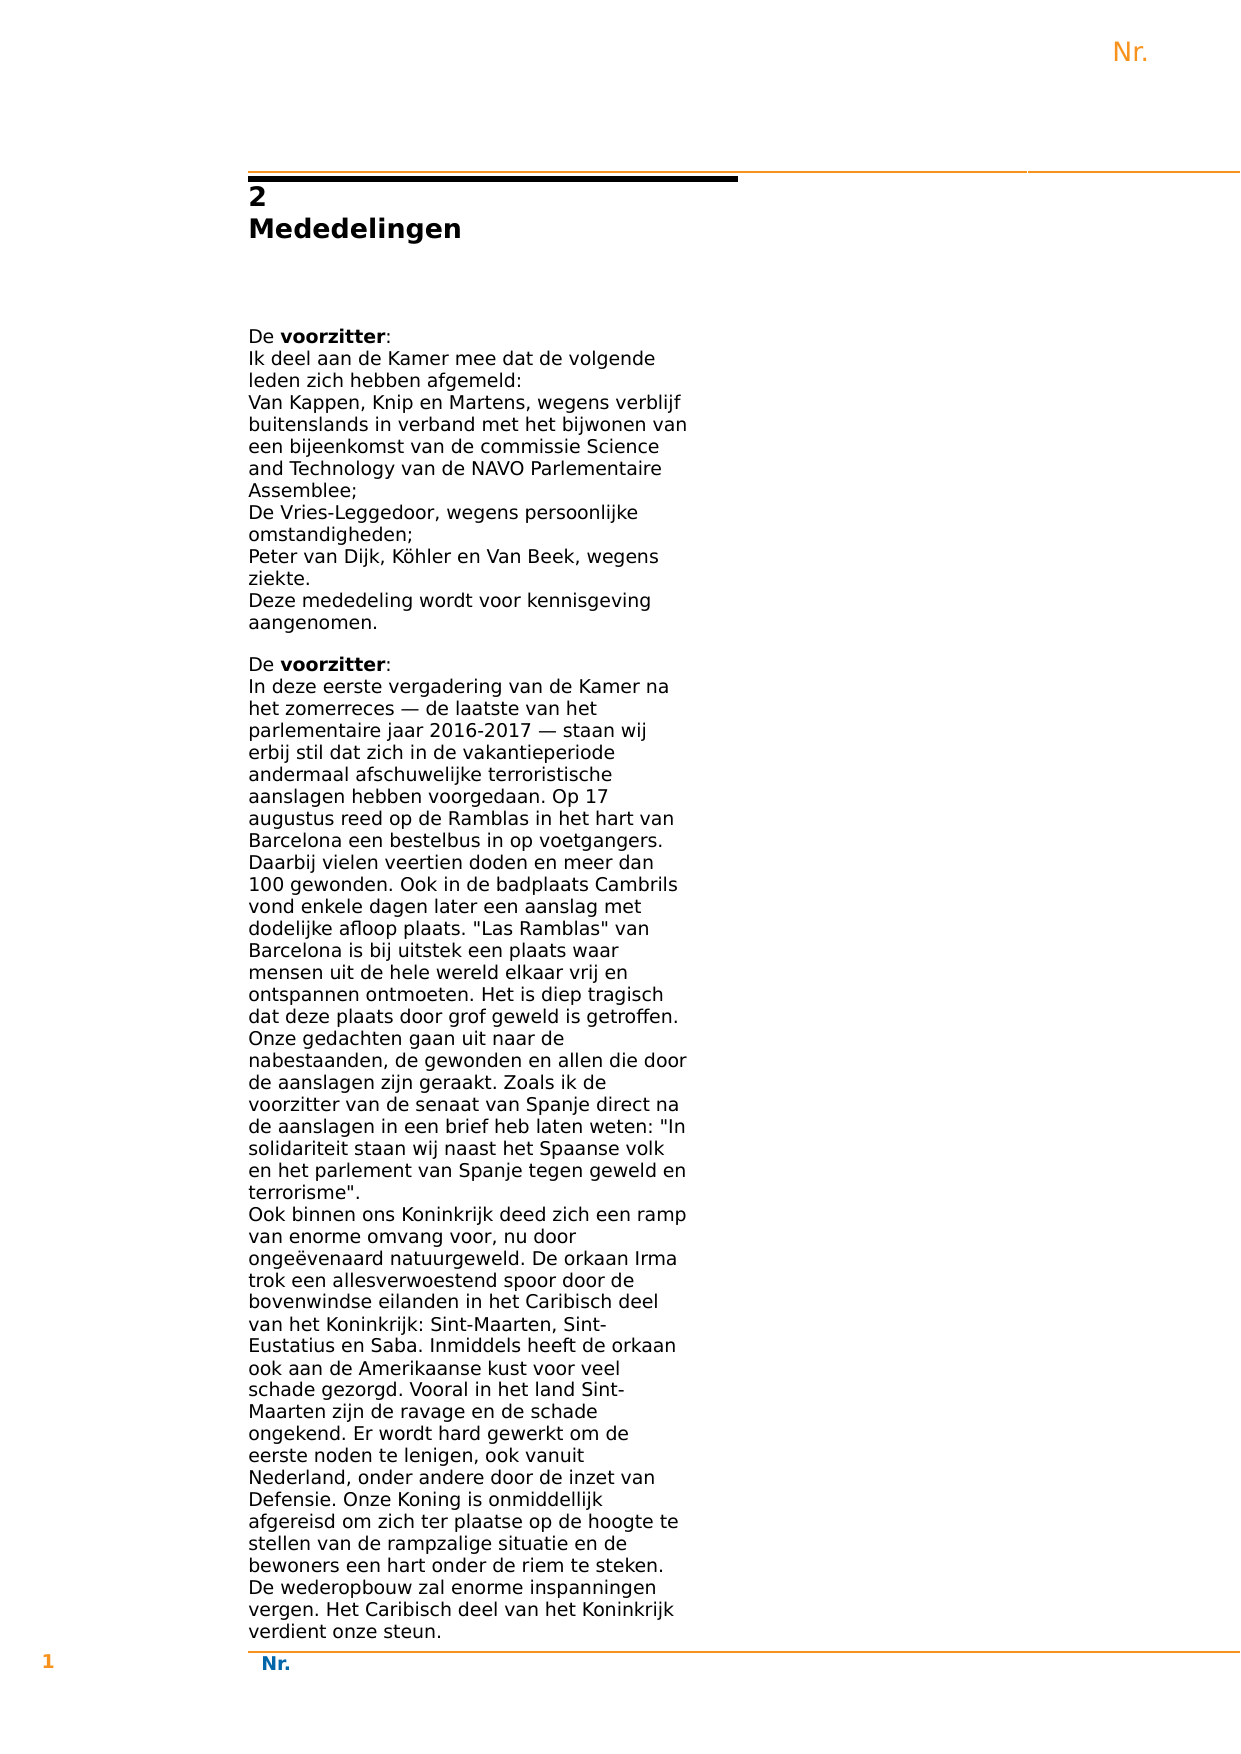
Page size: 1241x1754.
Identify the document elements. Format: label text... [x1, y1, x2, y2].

text De voorzitter: [248, 654, 691, 676]
text De voorzitter: [248, 326, 691, 348]
text Deze mededeling wordt voor kennisgeving aangenomen. [248, 590, 691, 634]
title 2 Mededelingen [248, 182, 691, 244]
text Ik deel aan de Kamer mee dat de volgende leden zich hebben afgemeld: [248, 348, 691, 392]
text Ook binnen ons Koninkrijk deed zich een ramp van enorme omvang voor, nu door ongeëvenaard natuurgeweld. De orkaan Irma trok een allesverwoestend spoor door de bovenwindse eilanden in het Caribisch deel van het Koninkrijk: Sint-Maarten, Sint-Eustatius en Saba. Inmiddels heeft de orkaan ook aan de Amerikaanse kust voor veel schade gezorgd. Vooral in het land Sint-Maarten zijn de ravage en de schade ongekend. Er wordt hard gewerkt om de eerste noden te lenigen, ook vanuit Nederland, onder andere door de inzet van Defensie. Onze Koning is onmiddellijk afgereisd om zich ter plaatse op de hoogte te stellen van de rampzalige situatie en de bewoners een hart onder de riem te steken. De wederopbouw zal enorme inspanningen vergen. Het Caribisch deel van het Koninkrijk verdient onze steun. [248, 1203, 691, 1643]
text Van Kappen, Knip en Martens, wegens verblijf buitenslands in verband met het bijwonen van een bijeenkomst van de commissie Science and Technology van de NAVO Parlementaire Assemblee; [248, 392, 691, 502]
text Peter van Dijk, Köhler en Van Beek, wegens ziekte. [248, 546, 691, 590]
text In deze eerste vergadering van de Kamer na het zomerreces — de laatste van het parlementaire jaar 2016-2017 — staan wij erbij stil dat zich in de vakantieperiode andermaal afschuwelijke terroristische aanslagen hebben voorgedaan. Op 17 augustus reed op de Ramblas in het hart van Barcelona een bestelbus in op voetgangers. Daarbij vielen veertien doden en meer dan 100 gewonden. Ook in de badplaats Cambrils vond enkele dagen later een aanslag met dodelijke afloop plaats. "Las Ramblas" van Barcelona is bij uitstek een plaats waar mensen uit de hele wereld elkaar vrij en ontspannen ontmoeten. Het is diep tragisch dat deze plaats door grof geweld is getroffen. Onze gedachten gaan uit naar de nabestaanden, de gewonden en allen die door de aanslagen zijn geraakt. Zoals ik de voorzitter van de senaat van Spanje direct na de aanslagen in een brief heb laten weten: "In solidariteit staan wij naast het Spaanse volk en het parlement van Spanje tegen geweld en terrorisme". [248, 676, 691, 1203]
text De Vries-Leggedoor, wegens persoonlijke omstandigheden; [248, 502, 691, 546]
